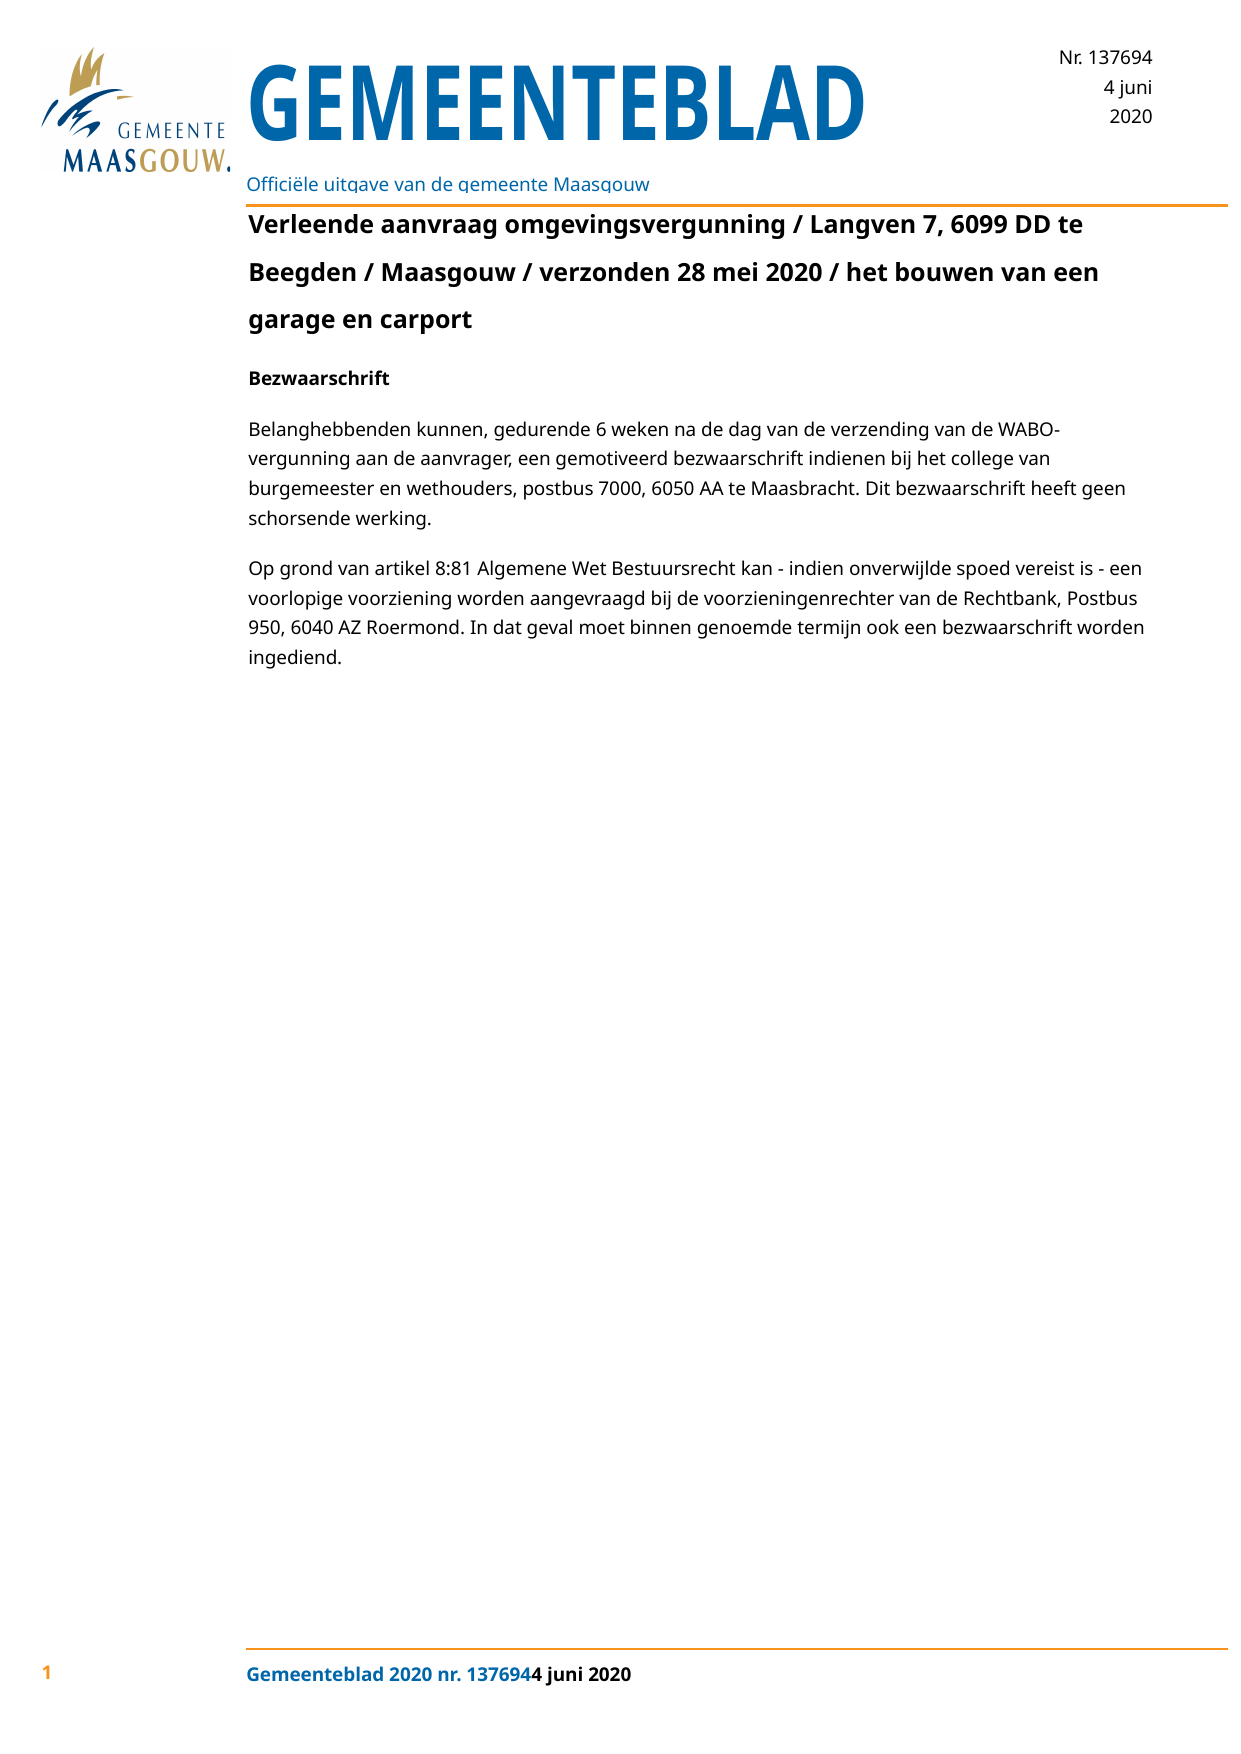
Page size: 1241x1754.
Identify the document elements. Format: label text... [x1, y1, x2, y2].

text Bezwaarschrift [248, 366, 1152, 391]
picture [41, 47, 231, 172]
text Verleende aanvraag omgevingsvergunning / Langven 7, 6099 DD te Beegden / Maasgouw / verzonden 28 mei 2020 / het bouwen van een garage en carport [248, 207, 1152, 336]
text Belanghebbenden kunnen, gedurende 6 weken na de dag van de verzending van de WABO-vergunning aan de aanvrager, een gemotiveerd bezwaarschrift indienen bij het college van burgemeester en wethouders, postbus 7000, 6050 AA te Maasbracht. Dit bezwaarschrift heeft geen schorsende werking. [248, 416, 1152, 530]
text Op grond van artikel 8:81 Algemene Wet Bestuursrecht kan - indien onverwijlde spoed vereist is - een voorlopige voorziening worden aangevraagd bij de voorzieningenrechter van de Rechtbank, Postbus 950, 6040 AZ Roermond. In dat geval moet binnen genoemde termijn ook een bezwaarschrift worden ingediend. [248, 555, 1152, 669]
